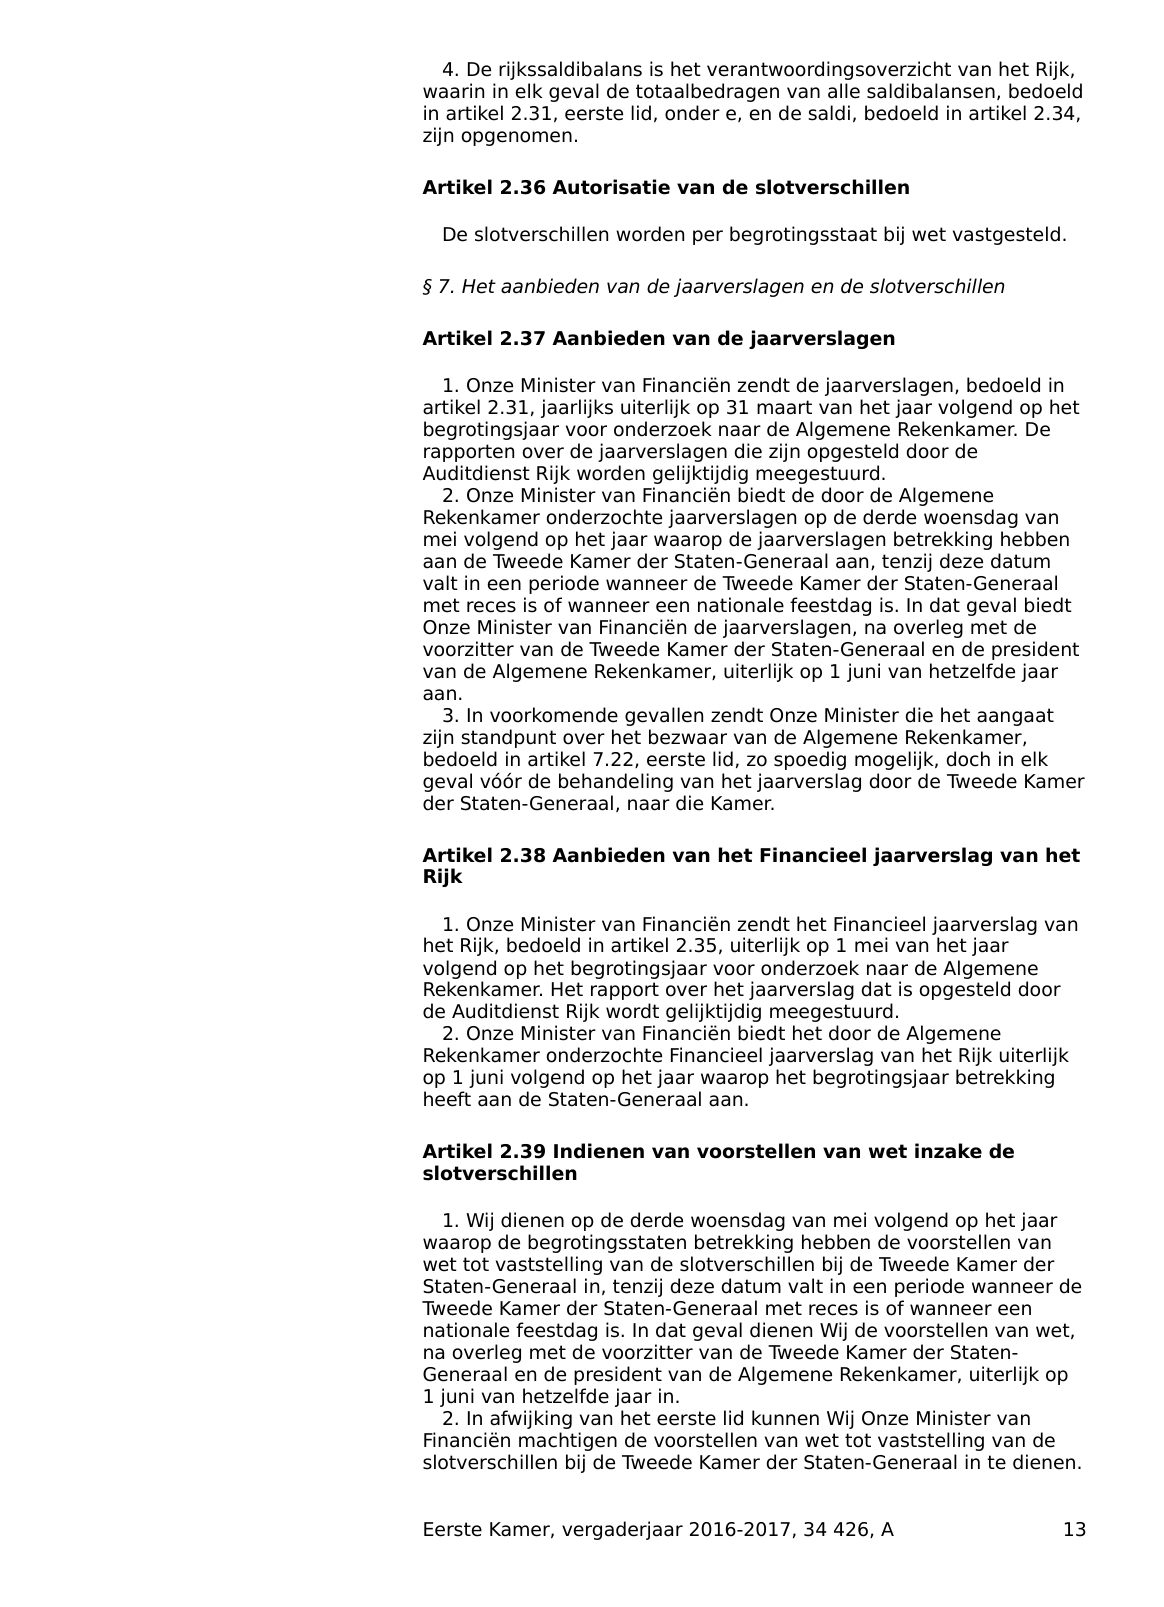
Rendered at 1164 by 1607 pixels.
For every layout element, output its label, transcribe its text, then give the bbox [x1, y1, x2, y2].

text De slotverschillen worden per begrotingsstaat bij wet vastgesteld. [422, 224, 1087, 246]
text 4. De rijkssaldibalans is het verantwoordingsoverzicht van het Rijk, waarin in elk geval de totaalbedragen van alle saldibalansen, bedoeld in artikel 2.31, eerste lid, onder e, en de saldi, bedoeld in artikel 2.34, zijn opgenomen. [422, 59, 1087, 147]
text 1. Onze Minister van Financiën zendt de jaarverslagen, bedoeld in artikel 2.31, jaarlijks uiterlijk op 31 maart van het jaar volgend op het begrotingsjaar voor onderzoek naar de Algemene Rekenkamer. De rapporten over de jaarverslagen die zijn opgesteld door de Auditdienst Rijk worden gelijktijdig meegestuurd. [422, 375, 1087, 485]
subtitle Artikel 2.39 Indienen van voorstellen van wet inzake de slotverschillen [422, 1141, 1087, 1185]
subtitle Artikel 2.36 Autorisatie van de slotverschillen [422, 177, 1087, 199]
subtitle Artikel 2.37 Aanbieden van de jaarverslagen [422, 328, 1087, 350]
text 3. In voorkomende gevallen zendt Onze Minister die het aangaat zijn standpunt over het bezwaar van de Algemene Rekenkamer, bedoeld in artikel 7.22, eerste lid, zo spoedig mogelijk, doch in elk geval vóór de behandeling van het jaarverslag door de Tweede Kamer der Staten-Generaal, naar die Kamer. [422, 704, 1087, 814]
text 1. Wij dienen op de derde woensdag van mei volgend op het jaar waarop de begrotingsstaten betrekking hebben de voorstellen van wet tot vaststelling van de slotverschillen bij de Tweede Kamer der Staten-Generaal in, tenzij deze datum valt in een periode wanneer de Tweede Kamer der Staten-Generaal met reces is of wanneer een nationale feestdag is. In dat geval dienen Wij de voorstellen van wet, na overleg met de voorzitter van de Tweede Kamer der Staten-Generaal en de president van de Algemene Rekenkamer, uiterlijk op 1 juni van hetzelfde jaar in. [422, 1210, 1087, 1408]
subtitle Artikel 2.38 Aanbieden van het Financieel jaarverslag van het Rijk [422, 844, 1087, 888]
subtitle § 7. Het aanbieden van de jaarverslagen en de slotverschillen [422, 276, 1087, 298]
text 2. Onze Minister van Financiën biedt de door de Algemene Rekenkamer onderzochte jaarverslagen op de derde woensdag van mei volgend op het jaar waarop de jaarverslagen betrekking hebben aan de Tweede Kamer der Staten-Generaal aan, tenzij deze datum valt in een periode wanneer de Tweede Kamer der Staten-Generaal met reces is of wanneer een nationale feestdag is. In dat geval biedt Onze Minister van Financiën de jaarverslagen, na overleg met de voorzitter van de Tweede Kamer der Staten-Generaal en de president van de Algemene Rekenkamer, uiterlijk op 1 juni van hetzelfde jaar aan. [422, 485, 1087, 704]
text 1. Onze Minister van Financiën zendt het Financieel jaarverslag van het Rijk, bedoeld in artikel 2.35, uiterlijk op 1 mei van het jaar volgend op het begrotingsjaar voor onderzoek naar de Algemene Rekenkamer. Het rapport over het jaarverslag dat is opgesteld door de Auditdienst Rijk wordt gelijktijdig meegestuurd. [422, 913, 1087, 1023]
text 2. Onze Minister van Financiën biedt het door de Algemene Rekenkamer onderzochte Financieel jaarverslag van het Rijk uiterlijk op 1 juni volgend op het jaar waarop het begrotingsjaar betrekking heeft aan de Staten-Generaal aan. [422, 1023, 1087, 1111]
text 2. In afwijking van het eerste lid kunnen Wij Onze Minister van Financiën machtigen de voorstellen van wet tot vaststelling van de slotverschillen bij de Tweede Kamer der Staten-Generaal in te dienen. [422, 1408, 1087, 1474]
